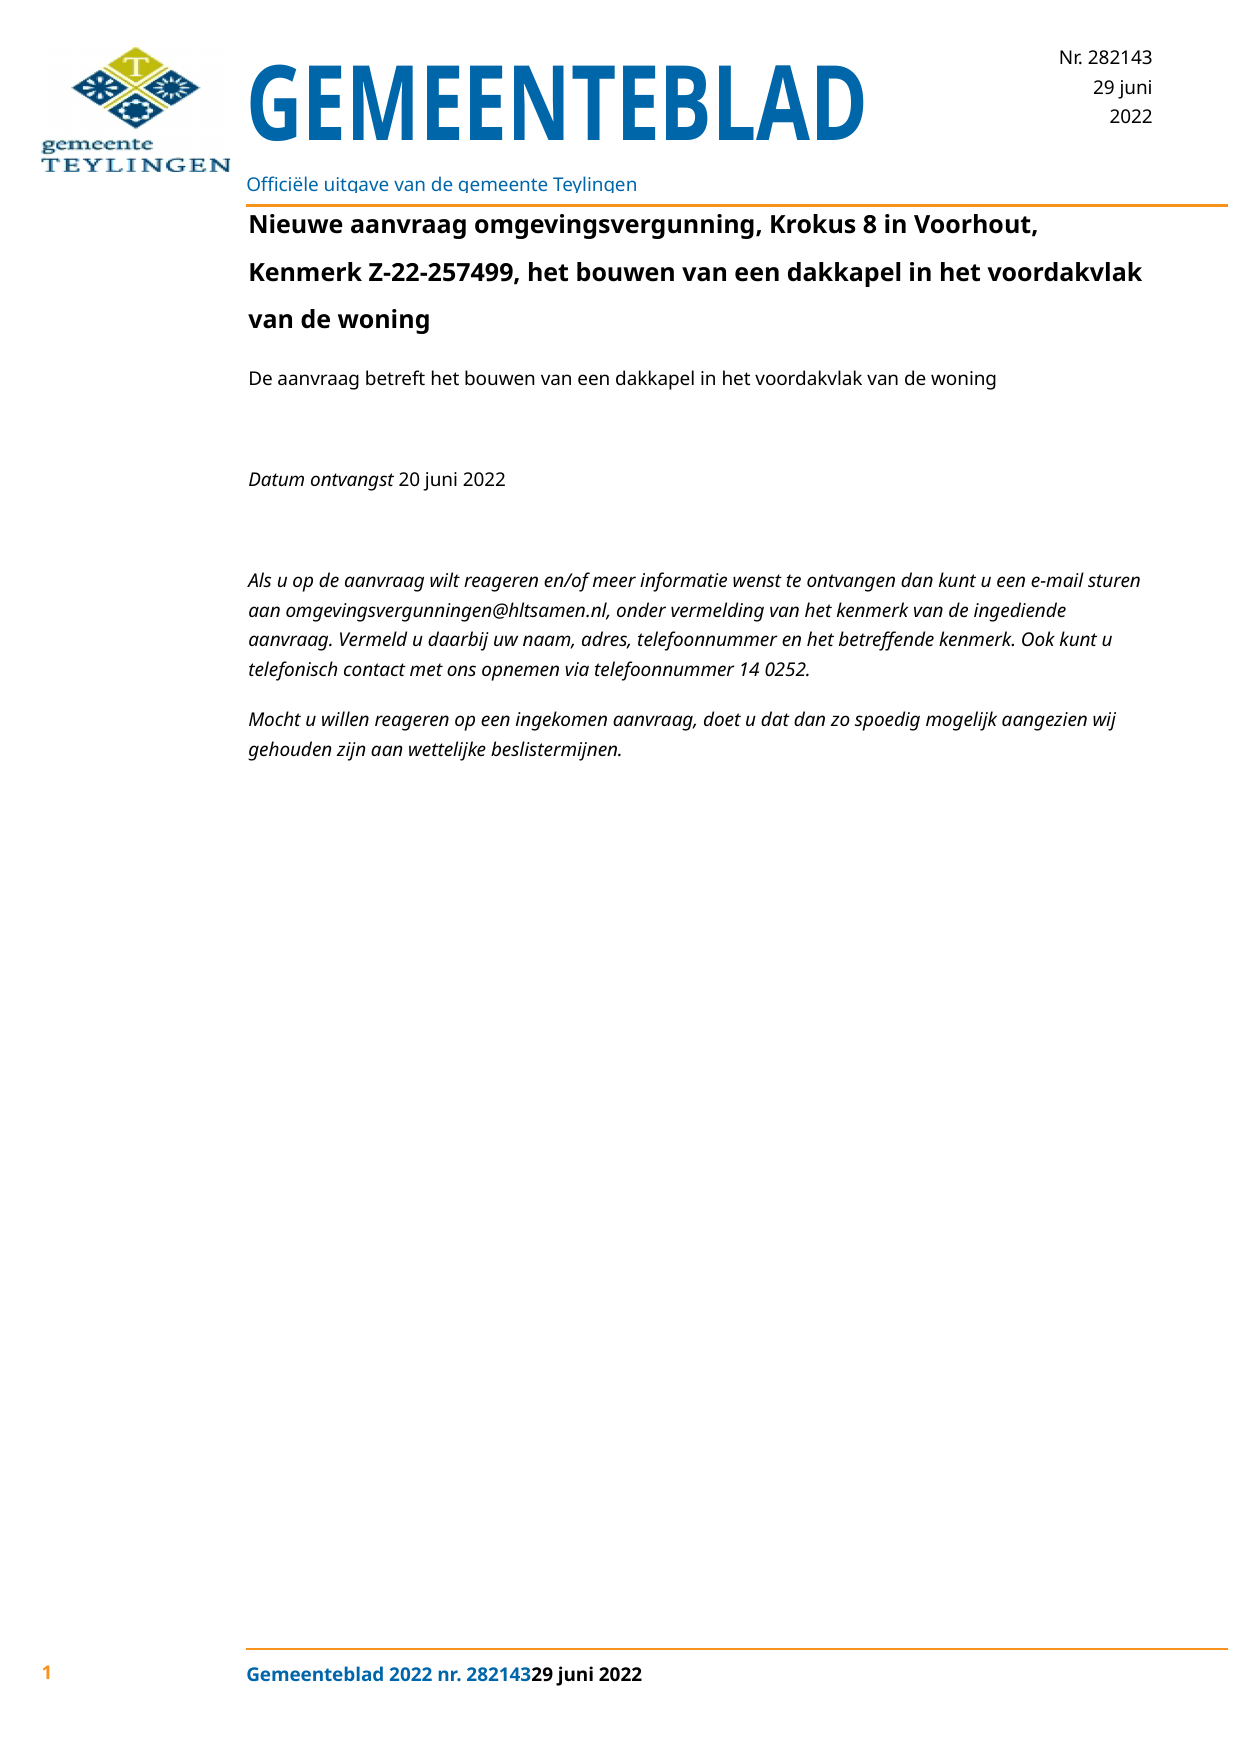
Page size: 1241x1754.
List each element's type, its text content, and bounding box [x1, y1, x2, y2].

text De aanvraag betreft het bouwen van een dakkapel in het voordakvlak van de woning [248, 366, 1152, 391]
text Nieuwe aanvraag omgevingsvergunning, Krokus 8 in Voorhout, Kenmerk Z-22-257499, het bouwen van een dakkapel in het voordakvlak van de woning [248, 207, 1152, 336]
text Datum ontvangst 20 juni 2022 [248, 466, 1152, 492]
picture [41, 47, 231, 172]
text Mocht u willen reageren op een ingekomen aanvraag, doet u dat dan zo spoedig mogelijk aangezien wij gehouden zijn aan wettelijke beslistermijnen. [248, 706, 1152, 762]
text Als u op de aanvraag wilt reageren en/of meer informatie wenst te ontvangen dan kunt u een e-mail sturen aan omgevingsvergunningen@hltsamen.nl, onder vermelding van het kenmerk van de ingediende aanvraag. Vermeld u daarbij uw naam, adres, telefoonnummer en het betreffende kenmerk. Ook kunt u telefonisch contact met ons opnemen via telefoonnummer 14 0252. [248, 567, 1152, 682]
